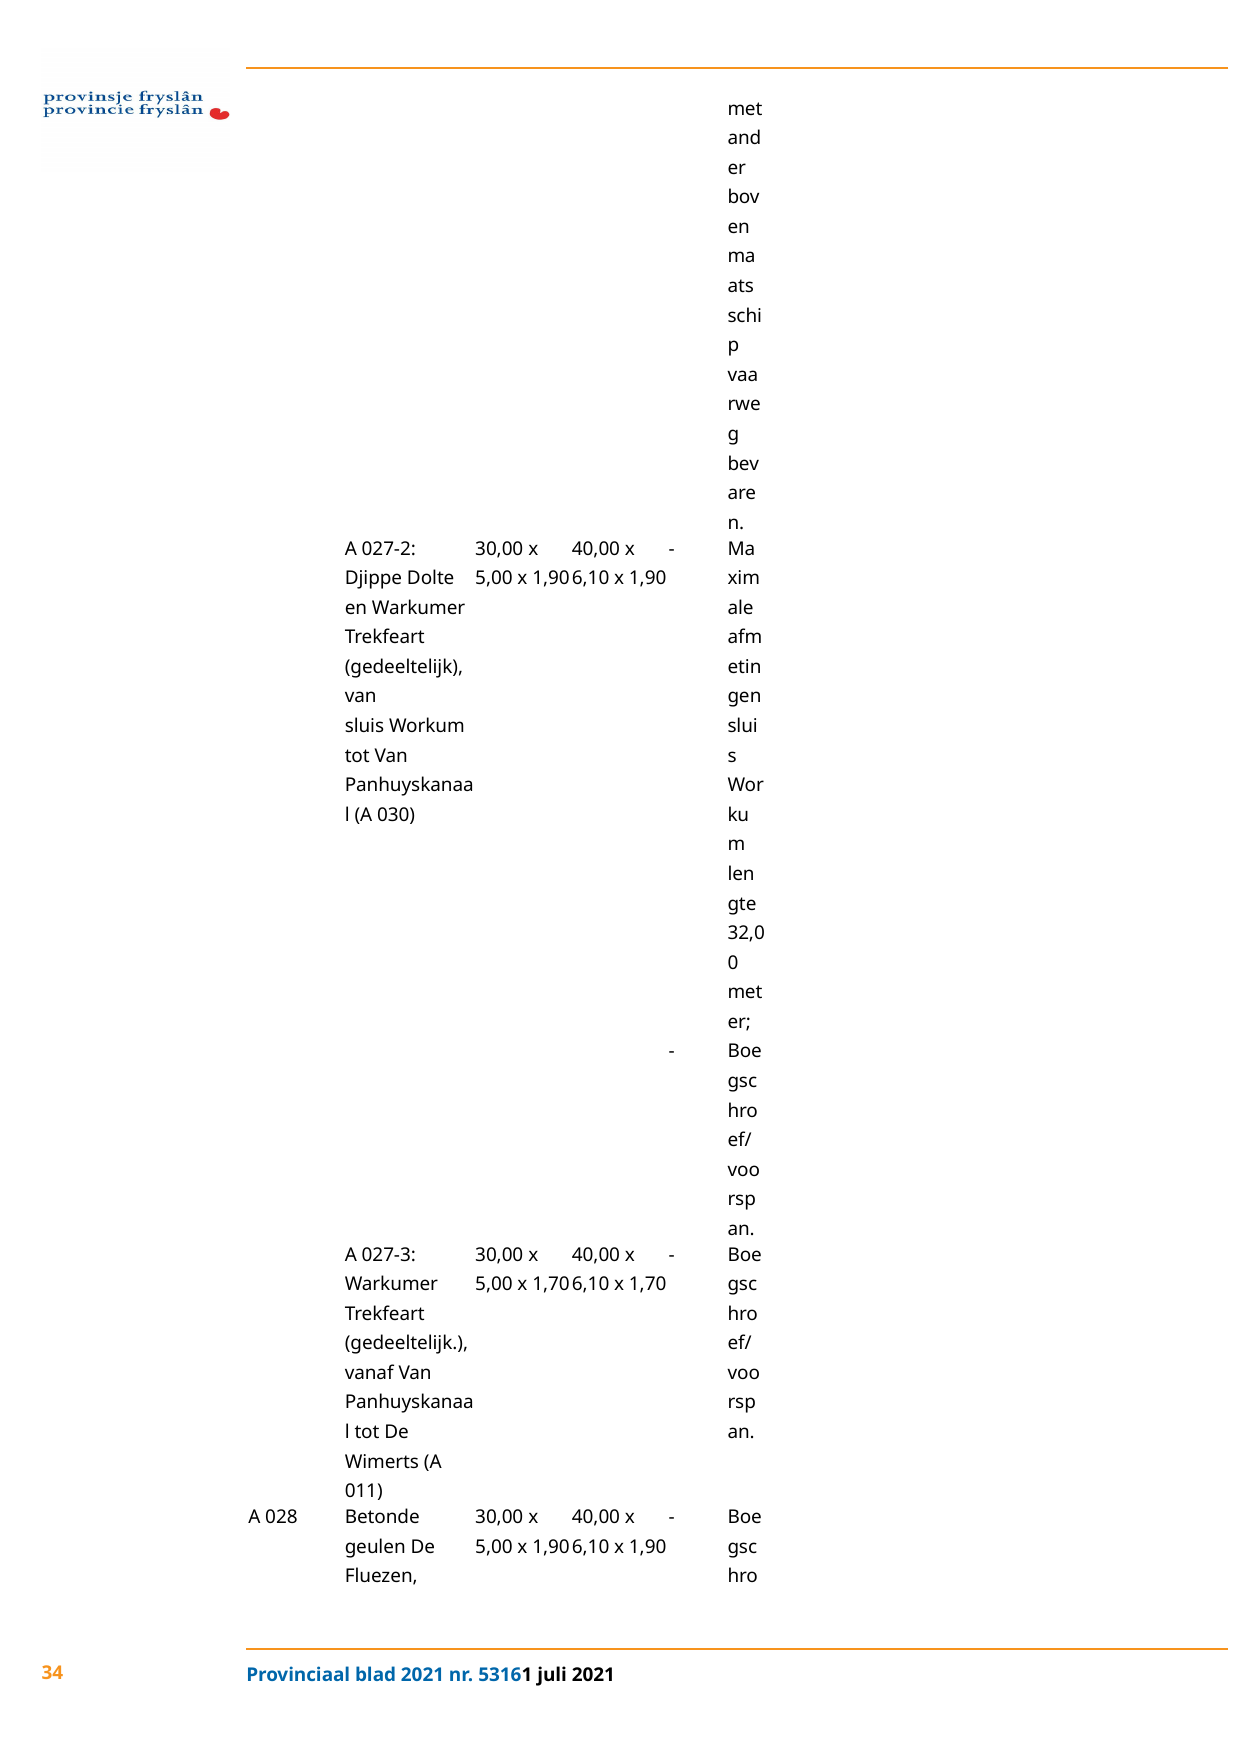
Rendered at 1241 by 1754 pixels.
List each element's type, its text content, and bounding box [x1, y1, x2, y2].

table_cell 40,00 x 6,10 x 1,90 [572, 1503, 668, 1588]
picture [41, 47, 231, 172]
table_cell Boegschro [668, 1503, 765, 1588]
table_cell [345, 95, 475, 535]
table_cell 40,00 x 6,10 x 1,90 [572, 535, 668, 1241]
table_cell 40,00 x 6,10 x 1,70 [572, 1241, 668, 1503]
table_cell Boegschroef/ voorspan. [668, 1241, 765, 1503]
table_cell Betonde geulen De Fluezen, [345, 1503, 475, 1588]
table_cell A 027-2: Djippe Dolte en Warkumer Trekfeart (gedeeltelijk), van sluis Workum tot Van Panhuyskanaal (A 030) [345, 535, 475, 1241]
table_cell [475, 95, 572, 535]
table_cell met ander bovenmaats schip vaarweg bevaren. [668, 95, 765, 535]
table_cell 30,00 x 5,00 x 1,70 [475, 1241, 572, 1503]
table_cell A 027-3: Warkumer Trekfeart (gedeeltelijk.), vanaf Van Panhuyskanaal tot De Wimerts (A 011) [345, 1241, 475, 1503]
table_cell 30,00 x 5,00 x 1,90 [475, 1503, 572, 1588]
table_cell Maximale afmetingen sluis Workum lengte 32,00 meter; Boegschroef/ voorspan. [668, 535, 765, 1241]
table_cell [572, 95, 668, 535]
table_cell A 028 [248, 1503, 344, 1588]
table_cell 30,00 x 5,00 x 1,90 [475, 535, 572, 1241]
table_cell [248, 95, 344, 1503]
